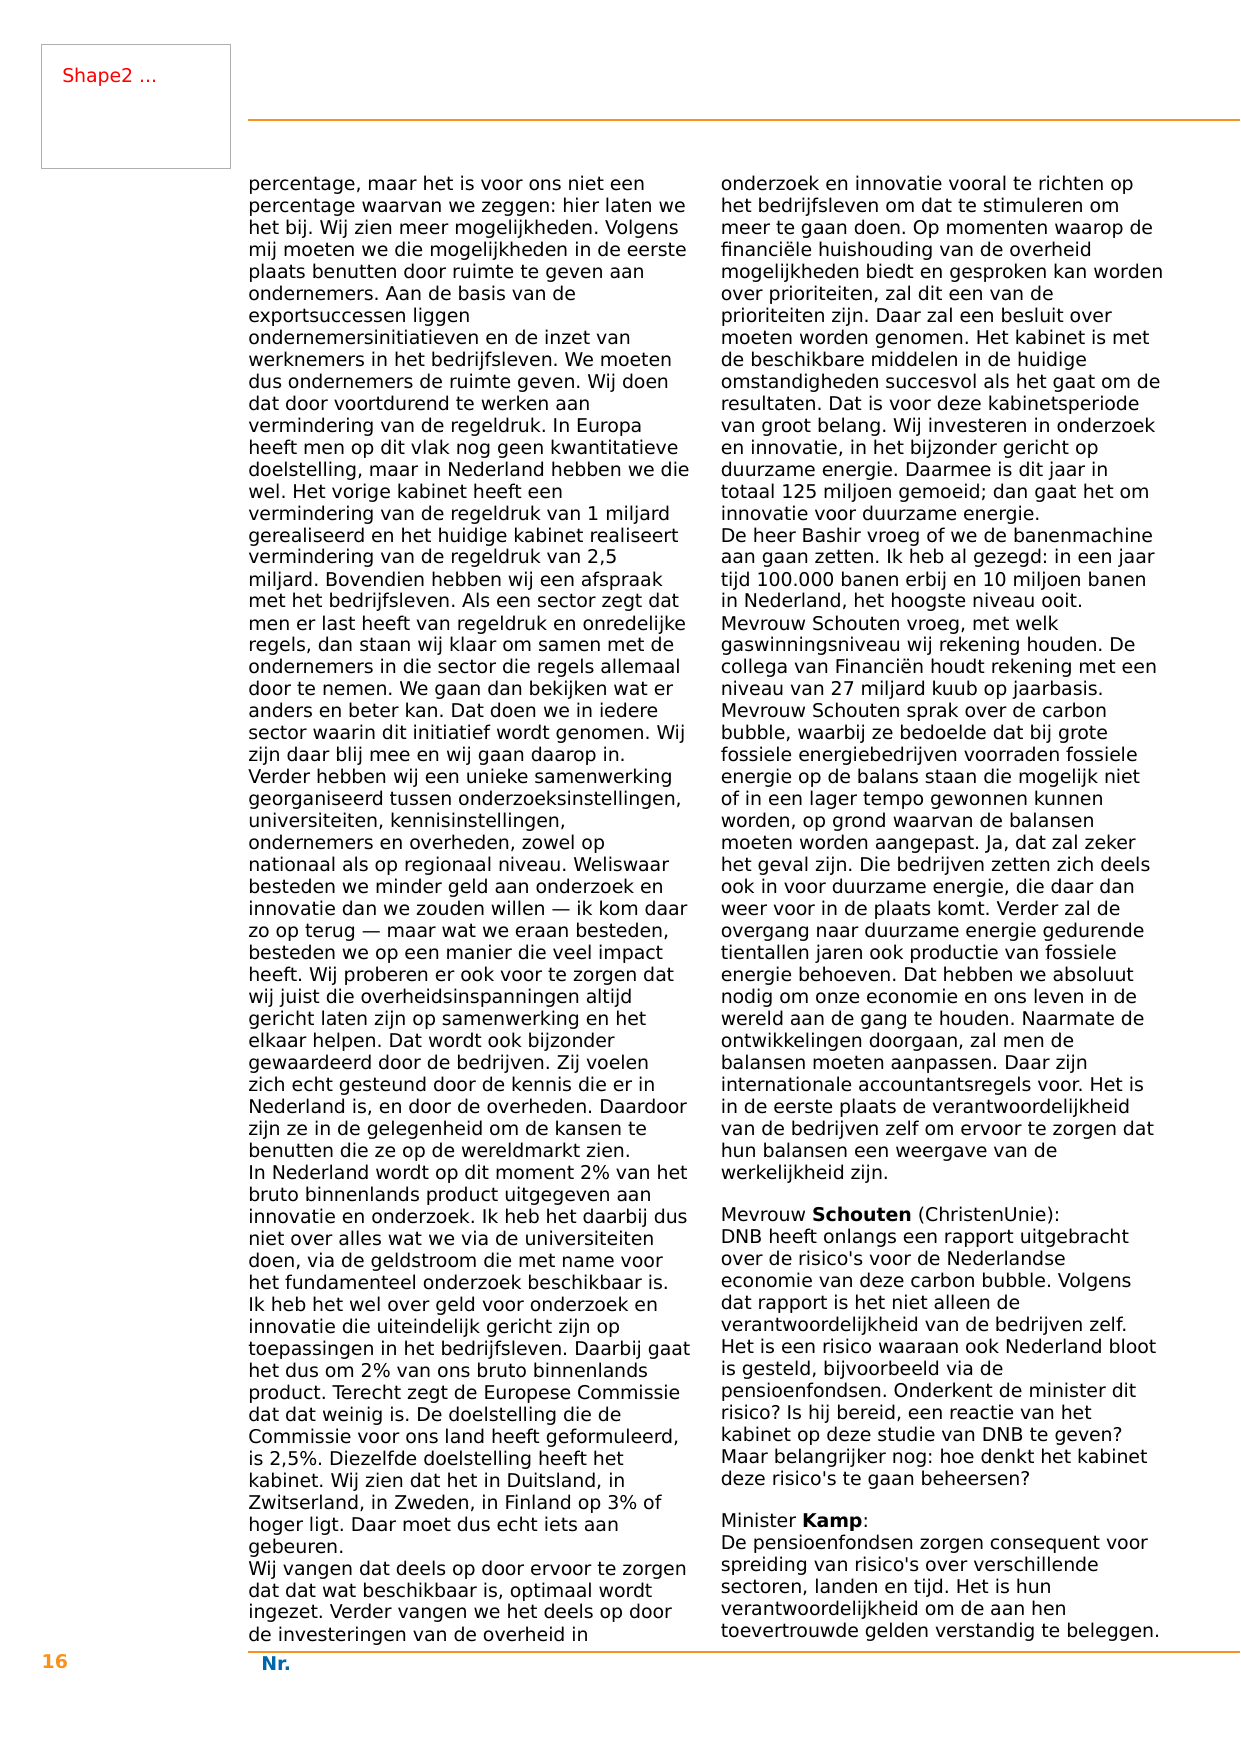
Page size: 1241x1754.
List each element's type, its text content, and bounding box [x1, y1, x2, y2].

text In Nederland wordt op dit moment 2% van het bruto binnenlands product uitgegeven aan innovatie en onderzoek. Ik heb het daarbij dus niet over alles wat we via de universiteiten doen, via de geldstroom die met name voor het fundamenteel onderzoek beschikbaar is. Ik heb het wel over geld voor onderzoek en innovatie die uiteindelijk gericht zijn op toepassingen in het bedrijfsleven. Daarbij gaat het dus om 2% van ons bruto binnenlands product. Terecht zegt de Europese Commissie dat dat weinig is. De doelstelling die de Commissie voor ons land heeft geformuleerd, is 2,5%. Diezelfde doelstelling heeft het kabinet. Wij zien dat het in Duitsland, in Zwitserland, in Zweden, in Finland op 3% of hoger ligt. Daar moet dus echt iets aan gebeuren. [248, 1162, 691, 1557]
text Mevrouw Schouten vroeg, met welk gaswinningsniveau wij rekening houden. De collega van Financiën houdt rekening met een niveau van 27 miljard kuub op jaarbasis. Mevrouw Schouten sprak over de carbon bubble, waarbij ze bedoelde dat bij grote fossiele energiebedrijven voorraden fossiele energie op de balans staan die mogelijk niet of in een lager tempo gewonnen kunnen worden, op grond waarvan de balansen moeten worden aangepast. Ja, dat zal zeker het geval zijn. Die bedrijven zetten zich deels ook in voor duurzame energie, die daar dan weer voor in de plaats komt. Verder zal de overgang naar duurzame energie gedurende tientallen jaren ook productie van fossiele energie behoeven. Dat hebben we absoluut nodig om onze economie en ons leven in de wereld aan de gang te houden. Naarmate de ontwikkelingen doorgaan, zal men de balansen moeten aanpassen. Daar zijn internationale accountantsregels voor. Het is in de eerste plaats de verantwoordelijkheid van de bedrijven zelf om ervoor te zorgen dat hun balansen een weergave van de werkelijkheid zijn. [721, 612, 1163, 1184]
text DNB heeft onlangs een rapport uitgebracht over de risico's voor de Nederlandse economie van deze carbon bubble. Volgens dat rapport is het niet alleen de verantwoordelijkheid van de bedrijven zelf. Het is een risico waaraan ook Nederland bloot is gesteld, bijvoorbeeld via de pensioenfondsen. Onderkent de minister dit risico? Is hij bereid, een reactie van het kabinet op deze studie van DNB te geven? Maar belangrijker nog: hoe denkt het kabinet deze risico's te gaan beheersen? [721, 1226, 1163, 1489]
text De heer Bashir vroeg of we de banenmachine aan gaan zetten. Ik heb al gezegd: in een jaar tijd 100.000 banen erbij en 10 miljoen banen in Nederland, het hoogste niveau ooit. [721, 524, 1163, 612]
text Minister Kamp: [721, 1509, 1163, 1532]
text Mevrouw Schouten (ChristenUnie): [721, 1204, 1163, 1226]
text onderzoek en innovatie vooral te richten op het bedrijfsleven om dat te stimuleren om meer te gaan doen. Op momenten waarop de financiële huishouding van de overheid mogelijkheden biedt en gesproken kan worden over prioriteiten, zal dit een van de prioriteiten zijn. Daar zal een besluit over moeten worden genomen. Het kabinet is met de beschikbare middelen in de huidige omstandigheden succesvol als het gaat om de resultaten. Dat is voor deze kabinetsperiode van groot belang. Wij investeren in onderzoek en innovatie, in het bijzonder gericht op duurzame energie. Daarmee is dit jaar in totaal 125 miljoen gemoeid; dan gaat het om innovatie voor duurzame energie. [721, 173, 1163, 524]
text De pensioenfondsen zorgen consequent voor spreiding van risico's over verschillende sectoren, landen en tijd. Het is hun verantwoordelijkheid om de aan hen toevertrouwde gelden verstandig te beleggen. [721, 1532, 1163, 1641]
text Wij vangen dat deels op door ervoor te zorgen dat dat wat beschikbaar is, optimaal wordt ingezet. Verder vangen we het deels op door de investeringen van de overheid in [248, 1557, 691, 1645]
text Verder hebben wij een unieke samenwerking georganiseerd tussen onderzoeksinstellingen, universiteiten, kennisinstellingen, ondernemers en overheden, zowel op nationaal als op regionaal niveau. Weliswaar besteden we minder geld aan onderzoek en innovatie dan we zouden willen — ik kom daar zo op terug — maar wat we eraan besteden, besteden we op een manier die veel impact heeft. Wij proberen er ook voor te zorgen dat wij juist die overheidsinspanningen altijd gericht laten zijn op samenwerking en het elkaar helpen. Dat wordt ook bijzonder gewaardeerd door de bedrijven. Zij voelen zich echt gesteund door de kennis die er in Nederland is, en door de overheden. Daardoor zijn ze in de gelegenheid om de kansen te benutten die ze op de wereldmarkt zien. [248, 766, 691, 1162]
text percentage, maar het is voor ons niet een percentage waarvan we zeggen: hier laten we het bij. Wij zien meer mogelijkheden. Volgens mij moeten we die mogelijkheden in de eerste plaats benutten door ruimte te geven aan ondernemers. Aan de basis van de exportsuccessen liggen ondernemersinitiatieven en de inzet van werknemers in het bedrijfsleven. We moeten dus ondernemers de ruimte geven. Wij doen dat door voortdurend te werken aan vermindering van de regeldruk. In Europa heeft men op dit vlak nog geen kwantitatieve doelstelling, maar in Nederland hebben we die wel. Het vorige kabinet heeft een vermindering van de regeldruk van 1 miljard gerealiseerd en het huidige kabinet realiseert vermindering van de regeldruk van 2,5 miljard. Bovendien hebben wij een afspraak met het bedrijfsleven. Als een sector zegt dat men er last heeft van regeldruk en onredelijke regels, dan staan wij klaar om samen met de ondernemers in die sector die regels allemaal door te nemen. We gaan dan bekijken wat er anders en beter kan. Dat doen we in iedere sector waarin dit initiatief wordt genomen. Wij zijn daar blij mee en wij gaan daarop in. [248, 173, 691, 766]
